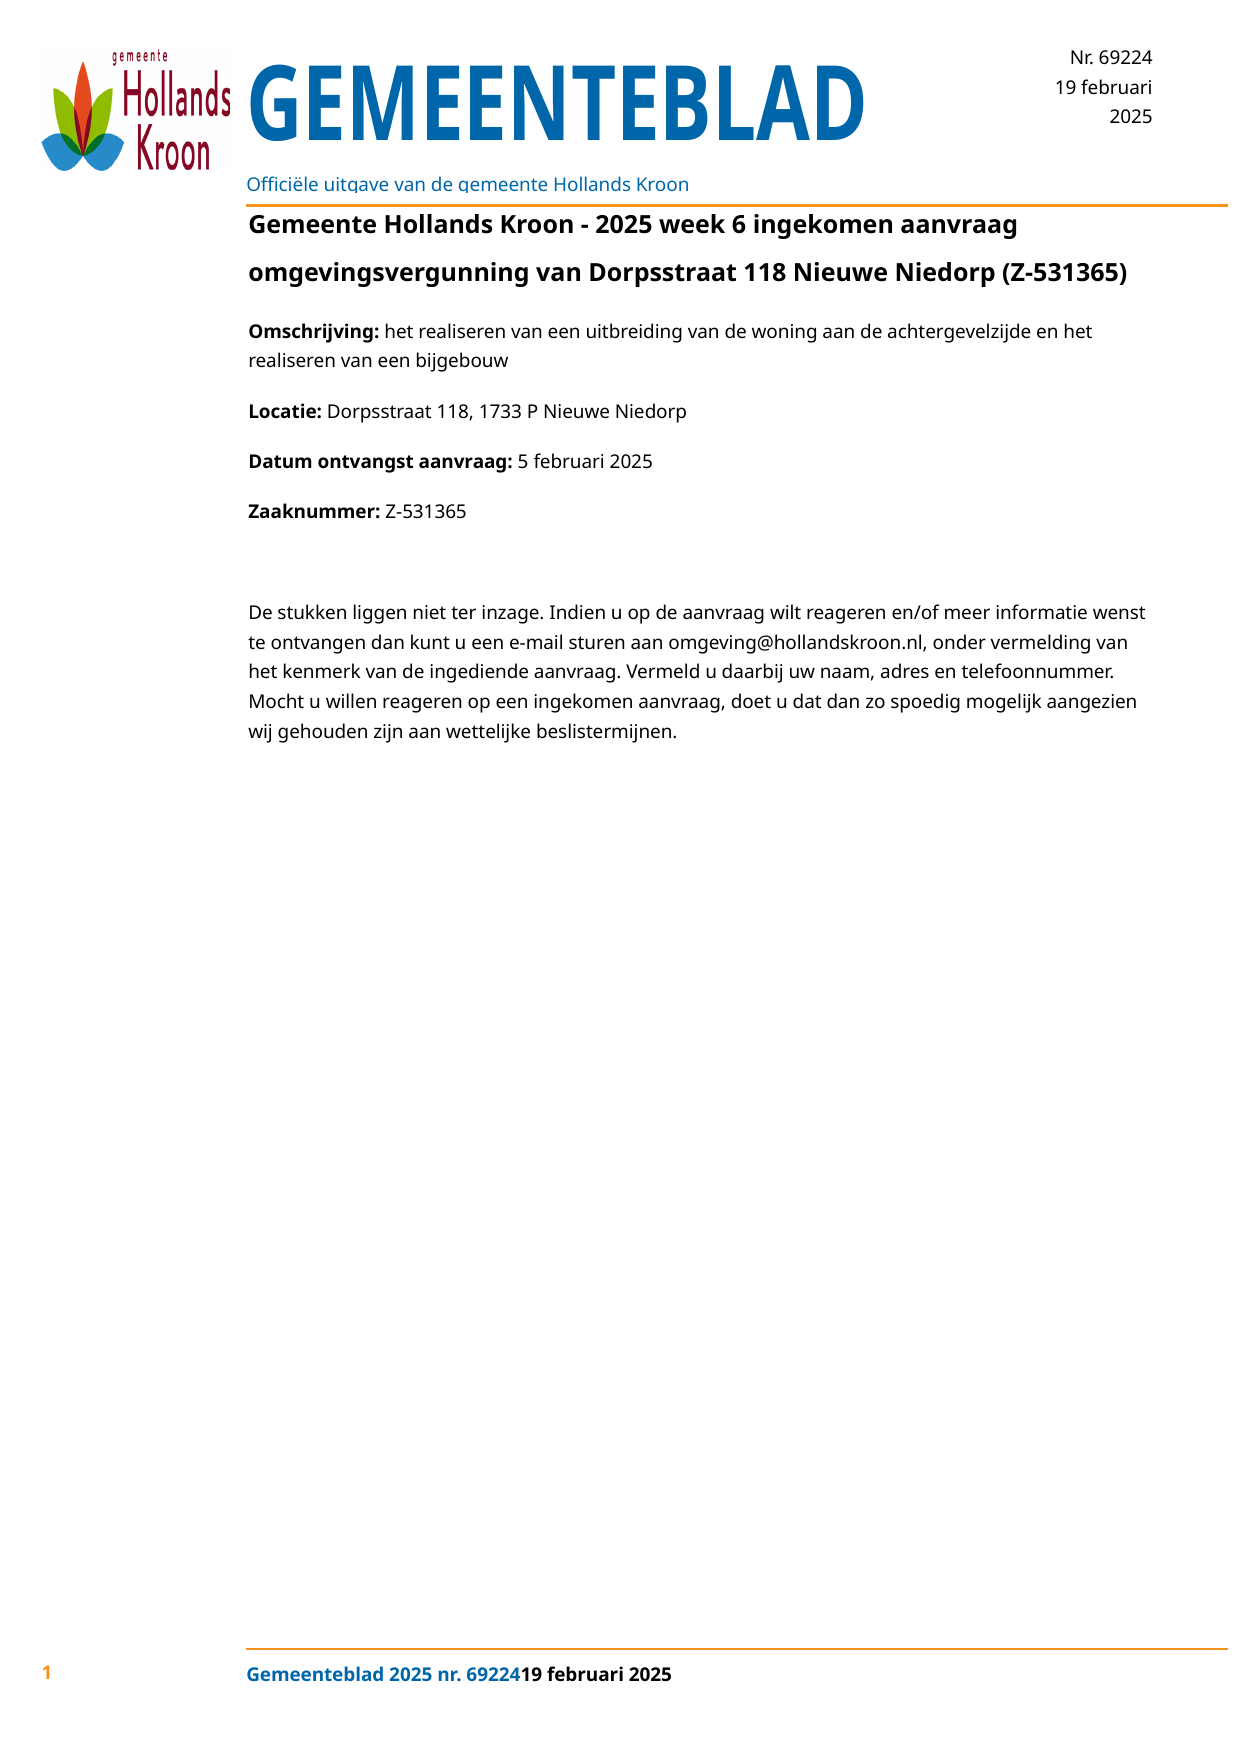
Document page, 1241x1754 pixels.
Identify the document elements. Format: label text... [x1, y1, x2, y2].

text De stukken liggen niet ter inzage. Indien u op de aanvraag wilt reageren en/of meer informatie wenst te ontvangen dan kunt u een e-mail sturen aan omgeving@hollandskroon.nl, onder vermelding van het kenmerk van de ingediende aanvraag. Vermeld u daarbij uw naam, adres en telefoonnummer. Mocht u willen reageren op een ingekomen aanvraag, doet u dat dan zo spoedig mogelijk aangezien wij gehouden zijn aan wettelijke beslistermijnen. [248, 599, 1152, 744]
text Gemeente Hollands Kroon - 2025 week 6 ingekomen aanvraag omgevingsvergunning van Dorpsstraat 118 Nieuwe Niedorp (Z-531365) [248, 207, 1152, 288]
text Zaaknummer: Z-531365 [248, 499, 1152, 524]
text Datum ontvangst aanvraag: 5 februari 2025 [248, 448, 1152, 474]
picture [41, 47, 231, 172]
text Omschrijving: het realiseren van een uitbreiding van de woning aan de achtergevelzijde en het realiseren van een bijgebouw [248, 318, 1152, 373]
text Locatie: Dorpsstraat 118, 1733 P Nieuwe Niedorp [248, 398, 1152, 424]
